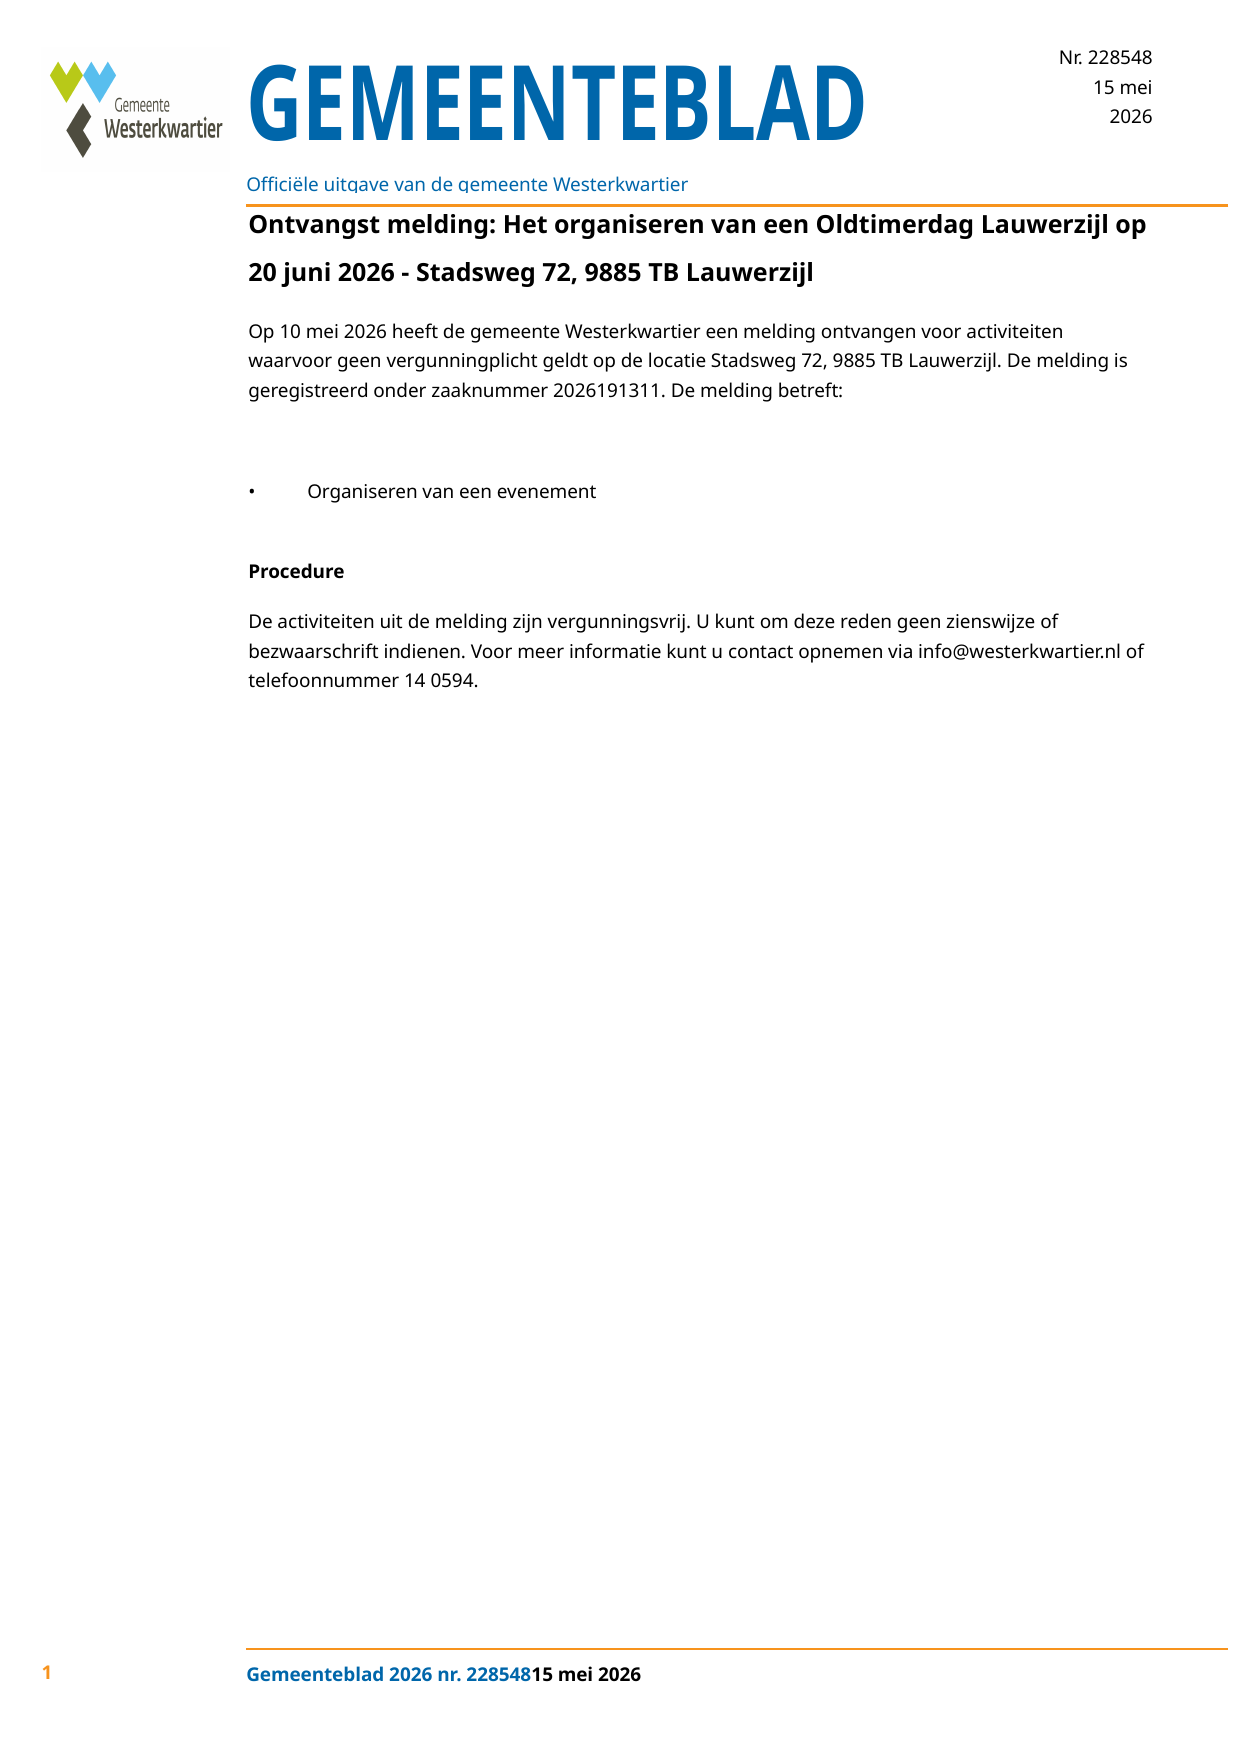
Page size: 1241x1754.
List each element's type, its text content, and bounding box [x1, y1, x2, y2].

text De activiteiten uit de melding zijn vergunningsvrij. U kunt om deze reden geen zienswijze of bezwaarschrift indienen. Voor meer informatie kunt u contact opnemen via info@westerkwartier.nl of telefoonnummer 14 0594. [248, 608, 1152, 693]
list Organiseren van een evenement [248, 478, 1152, 504]
text Ontvangst melding: Het organiseren van een Oldtimerdag Lauwerzijl op 20 juni 2026 - Stadsweg 72, 9885 TB Lauwerzijl [248, 207, 1152, 288]
text Procedure [248, 558, 1152, 584]
picture [41, 47, 231, 172]
text Op 10 mei 2026 heeft de gemeente Westerkwartier een melding ontvangen voor activiteiten waarvoor geen vergunningplicht geldt op de locatie Stadsweg 72, 9885 TB Lauwerzijl. De melding is geregistreerd onder zaaknummer 2026191311. De melding betreft: [248, 318, 1152, 403]
